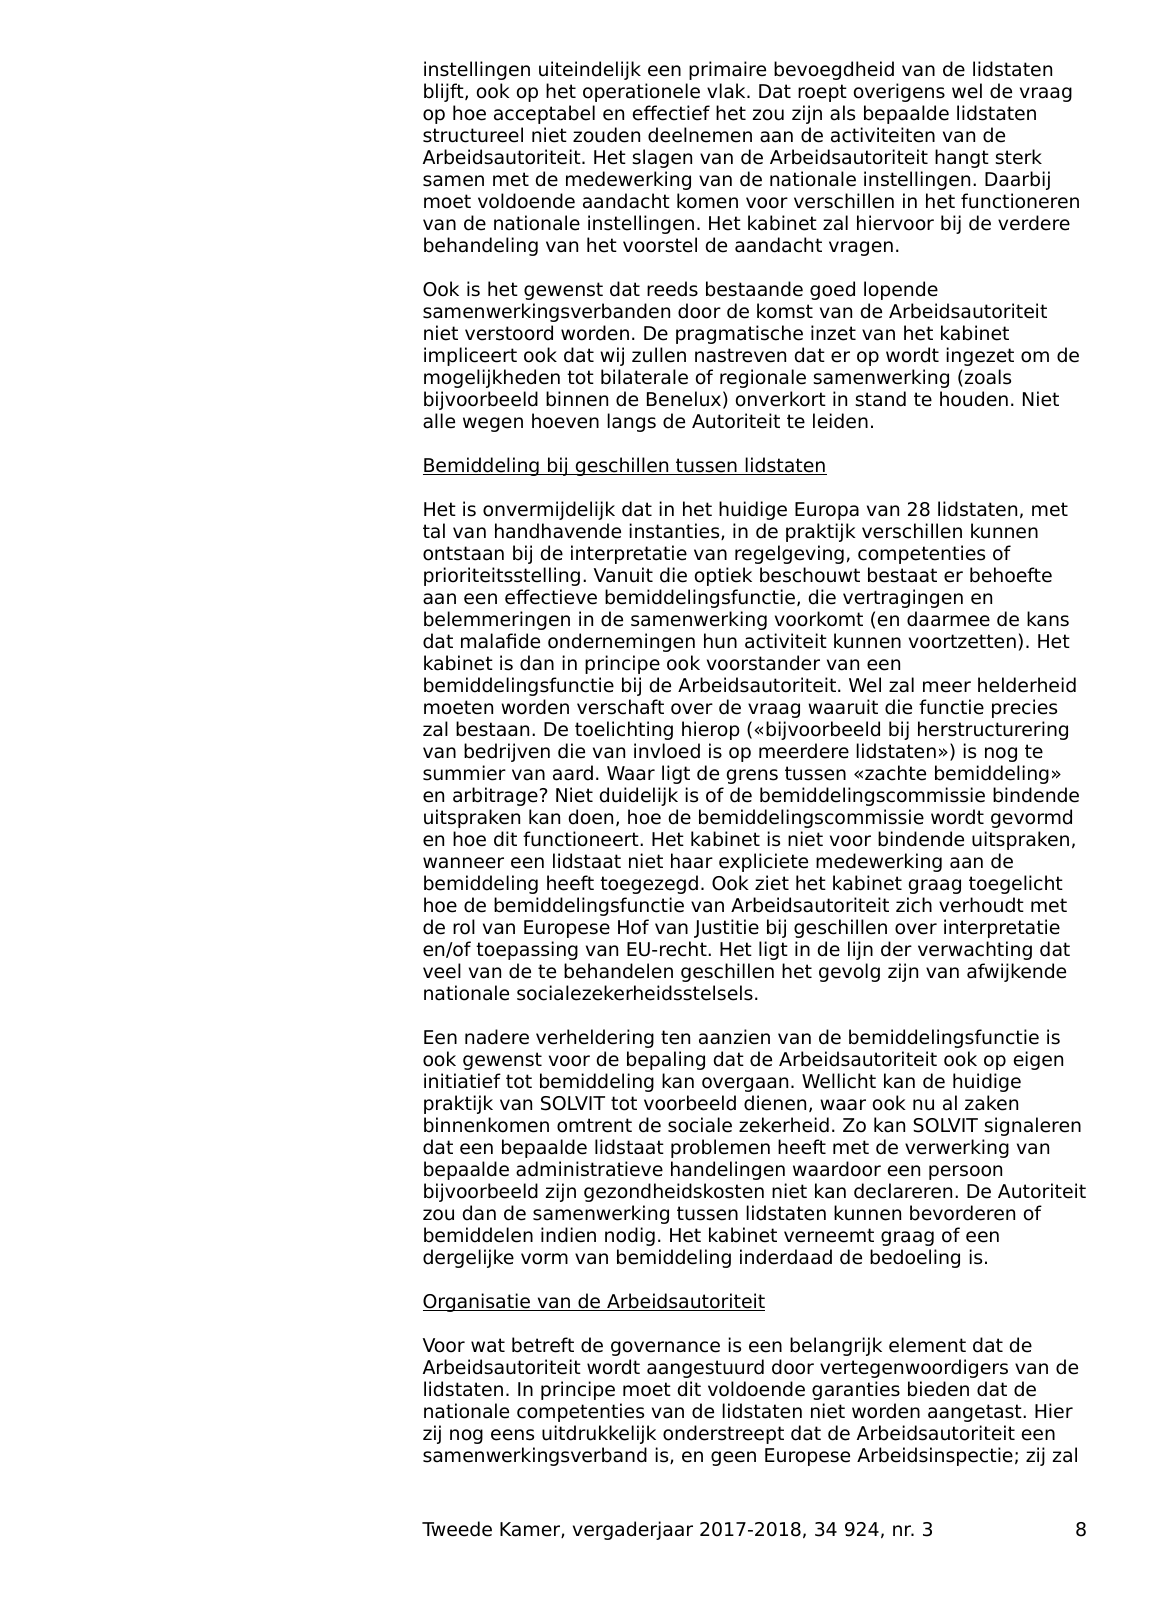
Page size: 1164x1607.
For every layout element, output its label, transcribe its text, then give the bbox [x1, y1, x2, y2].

text Het is onvermijdelijk dat in het huidige Europa van 28 lidstaten, met tal van handhavende instanties, in de praktijk verschillen kunnen ontstaan bij de interpretatie van regelgeving, competenties of prioriteitsstelling. Vanuit die optiek beschouwt bestaat er behoefte aan een effectieve bemiddelingsfunctie, die vertragingen en belemmeringen in de samenwerking voorkomt (en daarmee de kans dat malafide ondernemingen hun activiteit kunnen voortzetten). Het kabinet is dan in principe ook voorstander van een bemiddelingsfunctie bij de Arbeidsautoriteit. Wel zal meer helderheid moeten worden verschaft over de vraag waaruit die functie precies zal bestaan. De toelichting hierop («bijvoorbeeld bij herstructurering van bedrijven die van invloed is op meerdere lidstaten») is nog te summier van aard. Waar ligt de grens tussen «zachte bemiddeling» en arbitrage? Niet duidelijk is of de bemiddelingscommissie bindende uitspraken kan doen, hoe de bemiddelingscommissie wordt gevormd en hoe dit functioneert. Het kabinet is niet voor bindende uitspraken, wanneer een lidstaat niet haar expliciete medewerking aan de bemiddeling heeft toegezegd. Ook ziet het kabinet graag toegelicht hoe de bemiddelingsfunctie van Arbeidsautoriteit zich verhoudt met de rol van Europese Hof van Justitie bij geschillen over interpretatie en/of toepassing van EU-recht. Het ligt in de lijn der verwachting dat veel van de te behandelen geschillen het gevolg zijn van afwijkende nationale socialezekerheidsstelsels. [422, 499, 1087, 1005]
text Ook is het gewenst dat reeds bestaande goed lopende samenwerkingsverbanden door de komst van de Arbeidsautoriteit niet verstoord worden. De pragmatische inzet van het kabinet impliceert ook dat wij zullen nastreven dat er op wordt ingezet om de mogelijkheden tot bilaterale of regionale samenwerking (zoals bijvoorbeeld binnen de Benelux) onverkort in stand te houden. Niet alle wegen hoeven langs de Autoriteit te leiden. [422, 279, 1087, 433]
subtitle Organisatie van de Arbeidsautoriteit [422, 1291, 1087, 1313]
text Een nadere verheldering ten aanzien van de bemiddelingsfunctie is ook gewenst voor de bepaling dat de Arbeidsautoriteit ook op eigen initiatief tot bemiddeling kan overgaan. Wellicht kan de huidige praktijk van SOLVIT tot voorbeeld dienen, waar ook nu al zaken binnenkomen omtrent de sociale zekerheid. Zo kan SOLVIT signaleren dat een bepaalde lidstaat problemen heeft met de verwerking van bepaalde administratieve handelingen waardoor een persoon bijvoorbeeld zijn gezondheidskosten niet kan declareren. De Autoriteit zou dan de samenwerking tussen lidstaten kunnen bevorderen of bemiddelen indien nodig. Het kabinet verneemt graag of een dergelijke vorm van bemiddeling inderdaad de bedoeling is. [422, 1027, 1087, 1269]
text instellingen uiteindelijk een primaire bevoegdheid van de lidstaten blijft, ook op het operationele vlak. Dat roept overigens wel de vraag op hoe acceptabel en effectief het zou zijn als bepaalde lidstaten structureel niet zouden deelnemen aan de activiteiten van de Arbeidsautoriteit. Het slagen van de Arbeidsautoriteit hangt sterk samen met de medewerking van de nationale instellingen. Daarbij moet voldoende aandacht komen voor verschillen in het functioneren van de nationale instellingen. Het kabinet zal hiervoor bij de verdere behandeling van het voorstel de aandacht vragen. [422, 59, 1087, 257]
text Voor wat betreft de governance is een belangrijk element dat de Arbeidsautoriteit wordt aangestuurd door vertegenwoordigers van de lidstaten. In principe moet dit voldoende garanties bieden dat de nationale competenties van de lidstaten niet worden aangetast. Hier zij nog eens uitdrukkelijk onderstreept dat de Arbeidsautoriteit een samenwerkingsverband is, en geen Europese Arbeidsinspectie; zij zal [422, 1335, 1087, 1467]
subtitle Bemiddeling bij geschillen tussen lidstaten [422, 455, 1087, 477]
